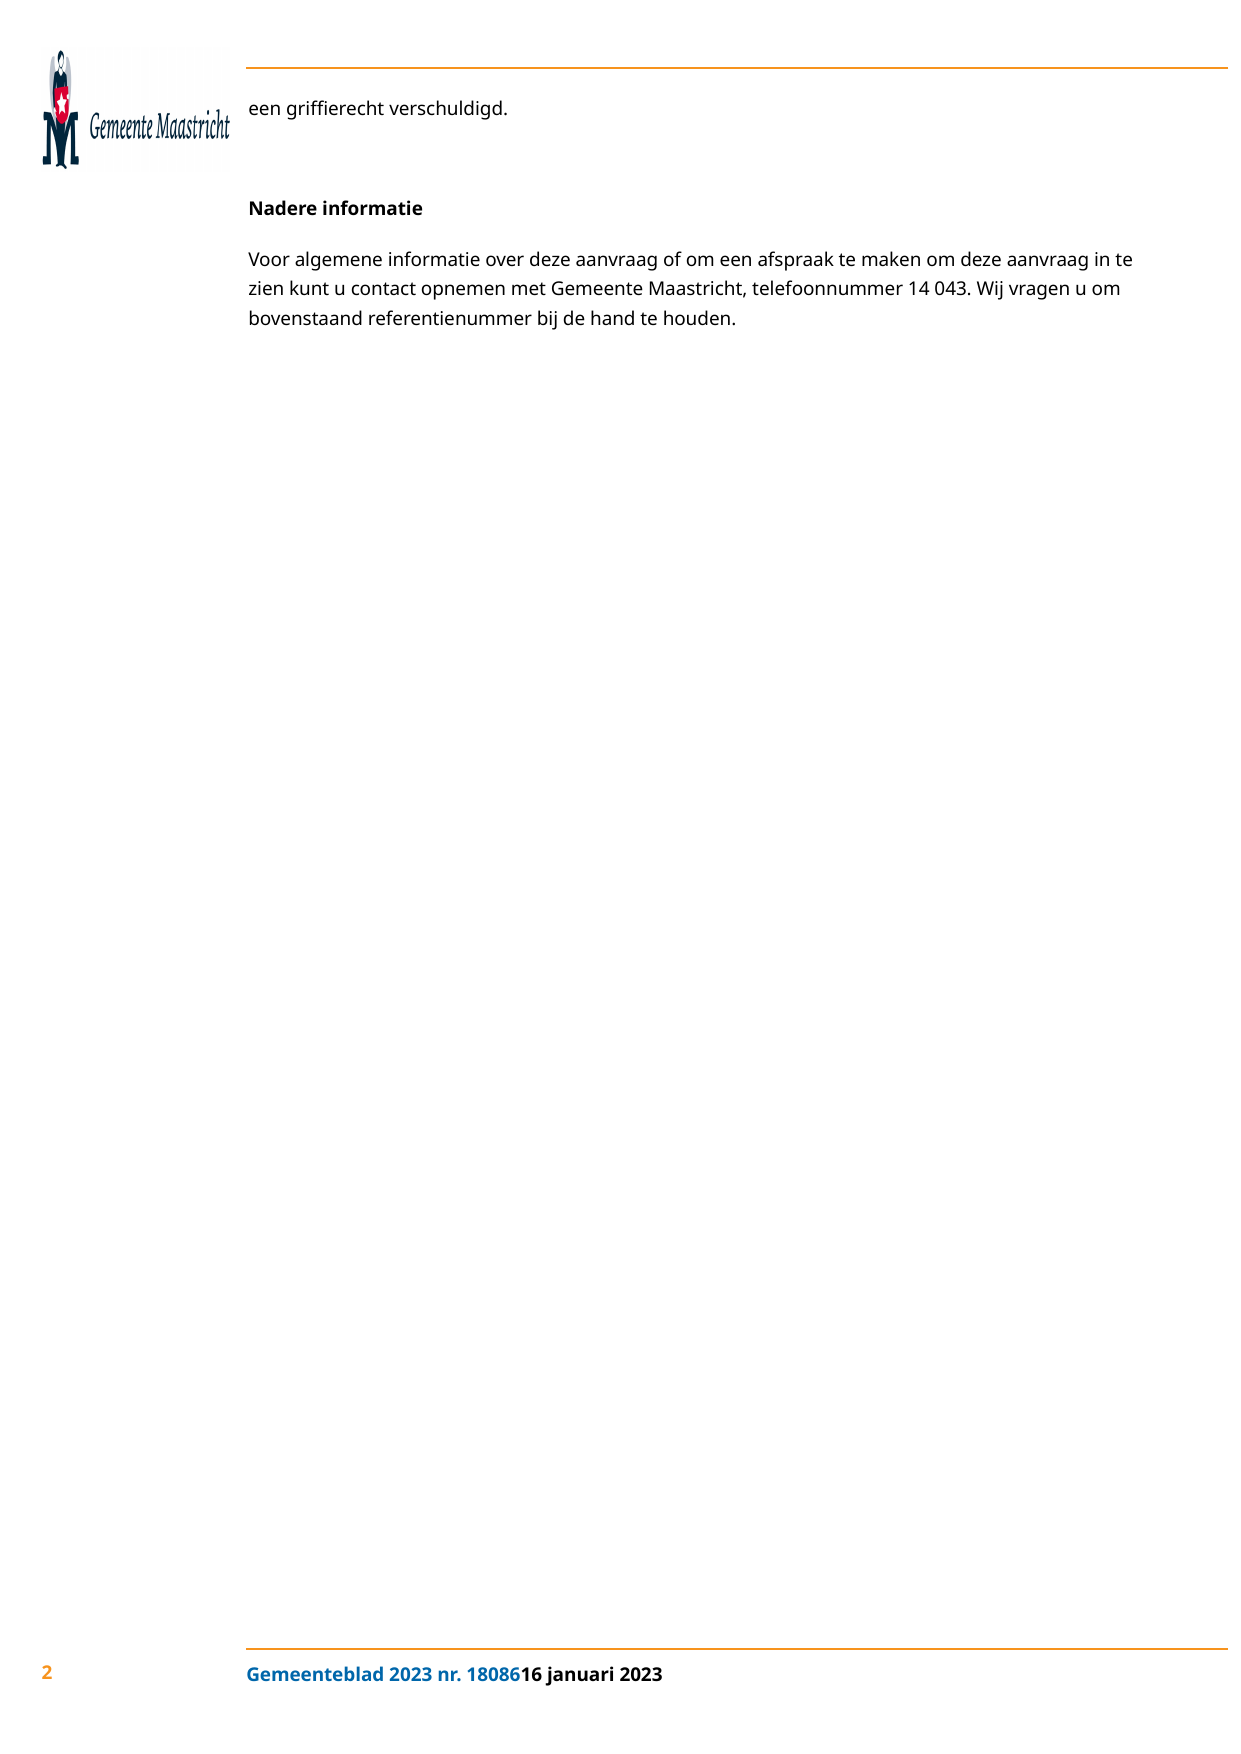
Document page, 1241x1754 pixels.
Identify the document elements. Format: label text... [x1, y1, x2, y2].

text Voor algemene informatie over deze aanvraag of om een afspraak te maken om deze aanvraag in te zien kunt u contact opnemen met Gemeente Maastricht, telefoonnummer 14 043. Wij vragen u om bovenstaand referentienummer bij de hand te houden. [248, 246, 1152, 331]
text een griffierecht verschuldigd. [248, 95, 1152, 121]
text Nadere informatie [248, 196, 1152, 221]
picture [41, 47, 231, 172]
